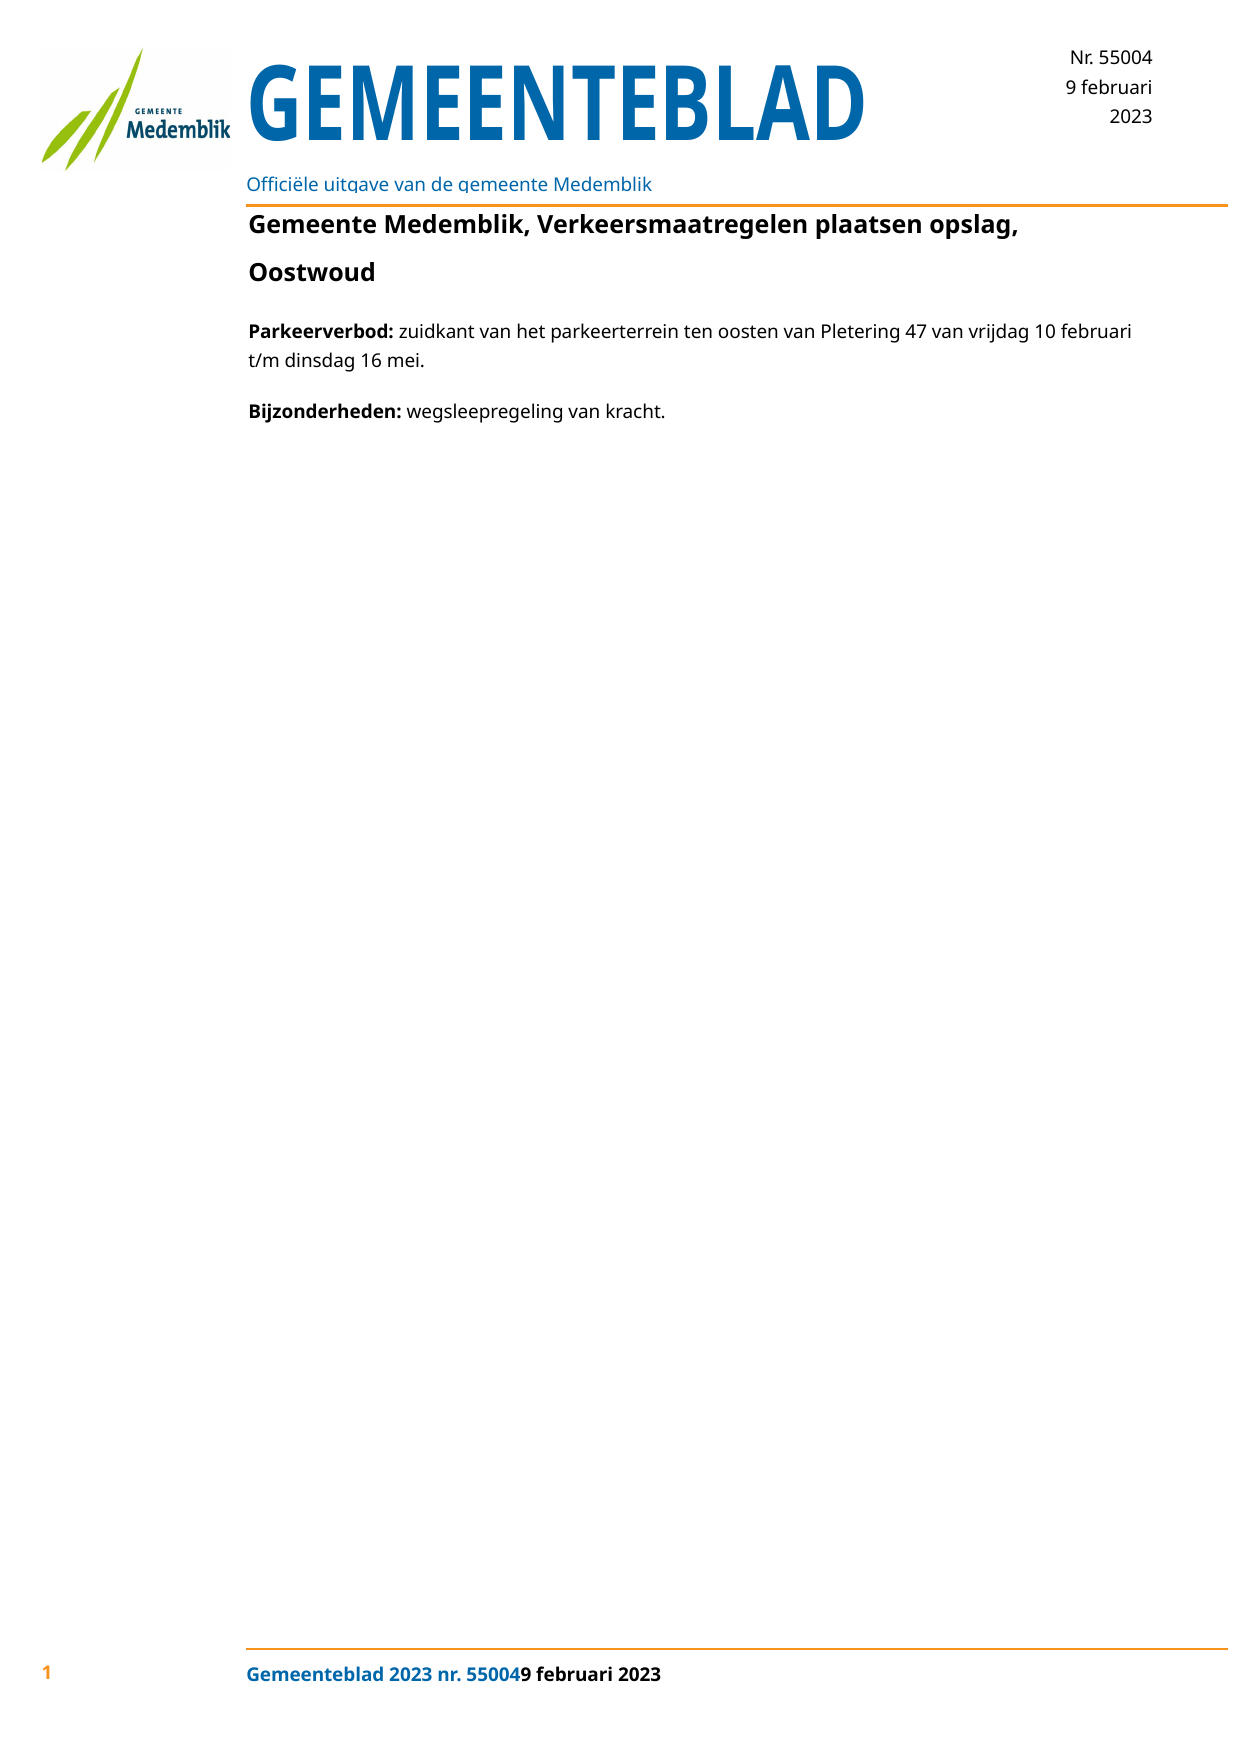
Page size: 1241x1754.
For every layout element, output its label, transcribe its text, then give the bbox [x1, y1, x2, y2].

text Parkeerverbod: zuidkant van het parkeerterrein ten oosten van Pletering 47 van vrijdag 10 februari t/m dinsdag 16 mei. [248, 318, 1152, 373]
picture [41, 47, 231, 172]
text Bijzonderheden: wegsleepregeling van kracht. [248, 398, 1152, 424]
text Gemeente Medemblik, Verkeersmaatregelen plaatsen opslag, Oostwoud [248, 207, 1152, 288]
